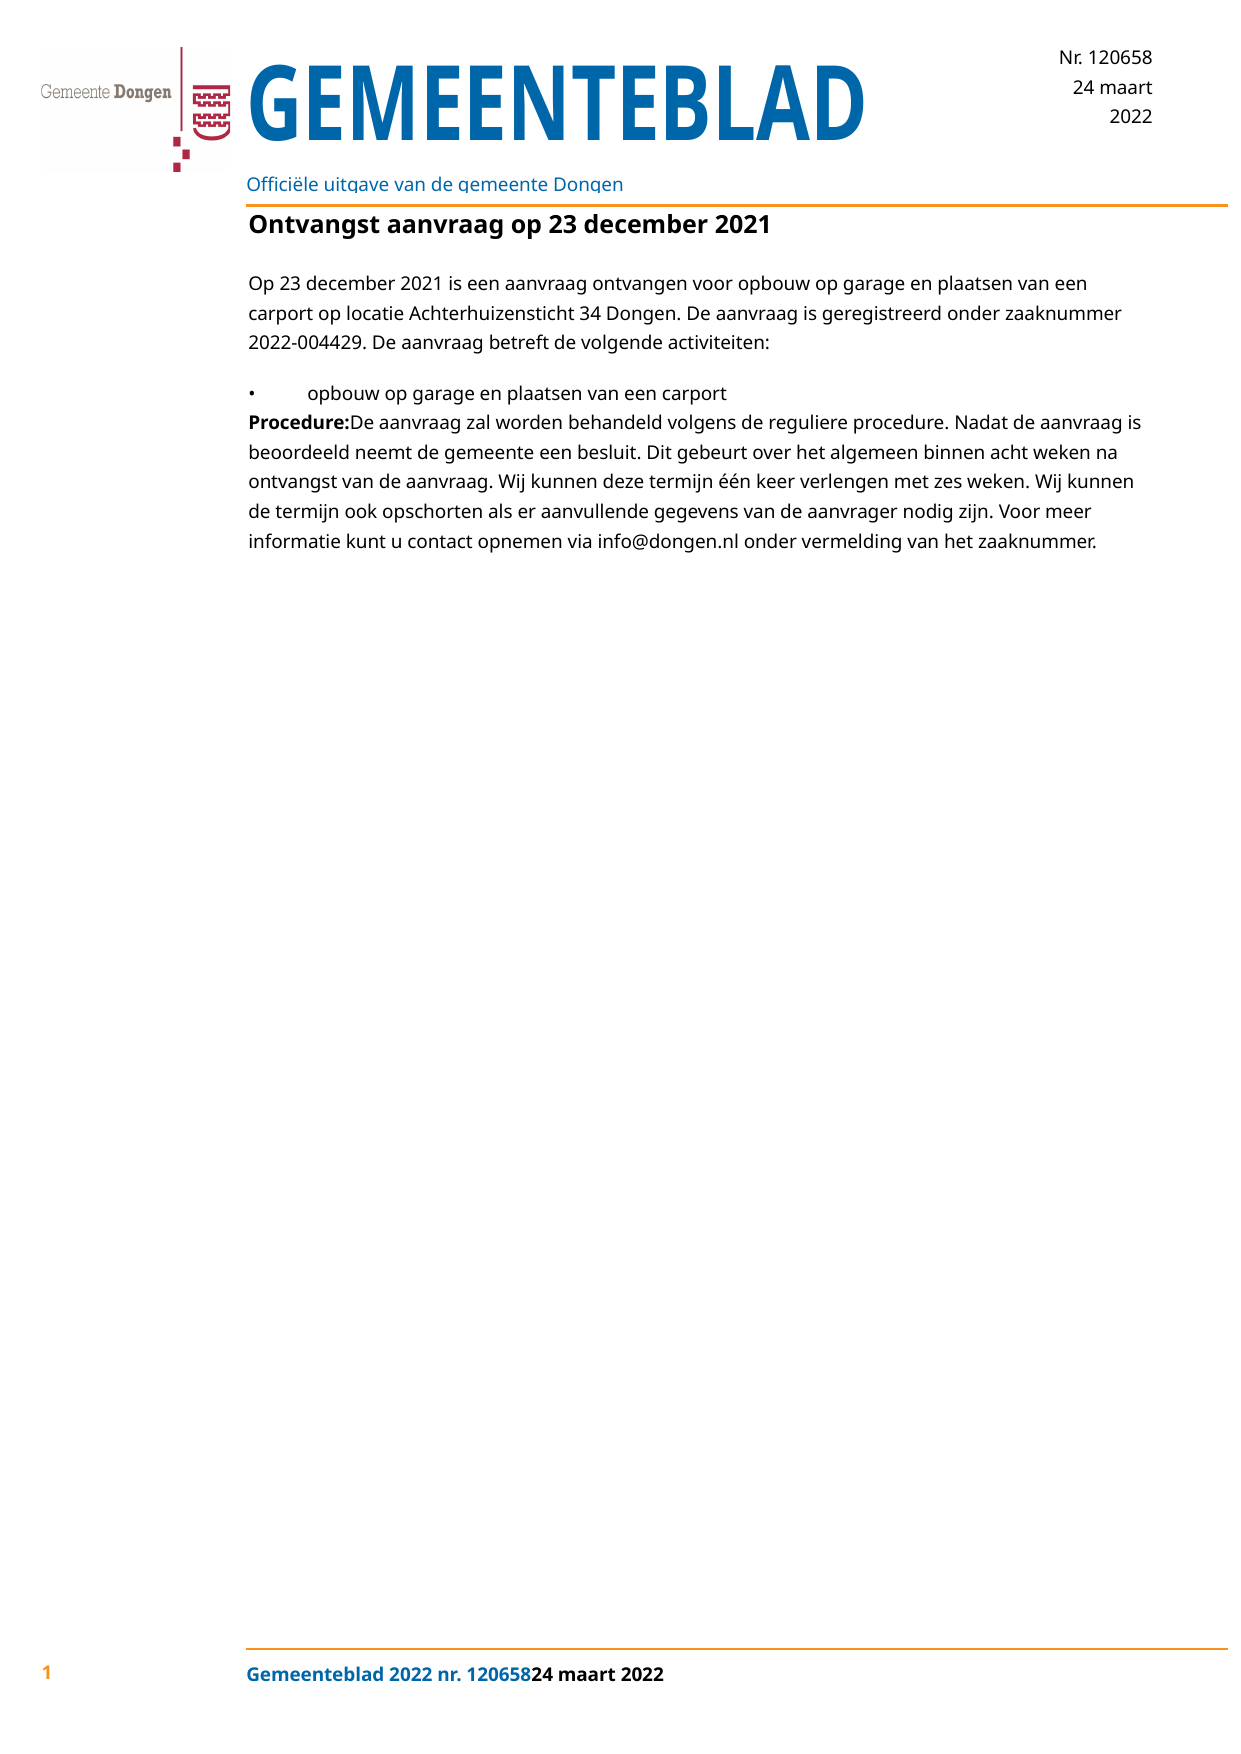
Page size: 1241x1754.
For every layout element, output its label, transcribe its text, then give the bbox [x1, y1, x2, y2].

picture [41, 47, 231, 172]
text Procedure:De aanvraag zal worden behandeld volgens de reguliere procedure. Nadat de aanvraag is beoordeeld neemt de gemeente een besluit. Dit gebeurt over het algemeen binnen acht weken na ontvangst van de aanvraag. Wij kunnen deze termijn één keer verlengen met zes weken. Wij kunnen de termijn ook opschorten als er aanvullende gegevens van de aanvrager nodig zijn. Voor meer informatie kunt u contact opnemen via info@dongen.nl onder vermelding van het zaaknummer. [248, 409, 1152, 553]
list opbouw op garage en plaatsen van een carport [248, 380, 1152, 406]
text Op 23 december 2021 is een aanvraag ontvangen voor opbouw op garage en plaatsen van een carport op locatie Achterhuizensticht 34 Dongen. De aanvraag is geregistreerd onder zaaknummer 2022-004429. De aanvraag betreft de volgende activiteiten: [248, 270, 1152, 355]
text Ontvangst aanvraag op 23 december 2021 [248, 207, 1152, 241]
